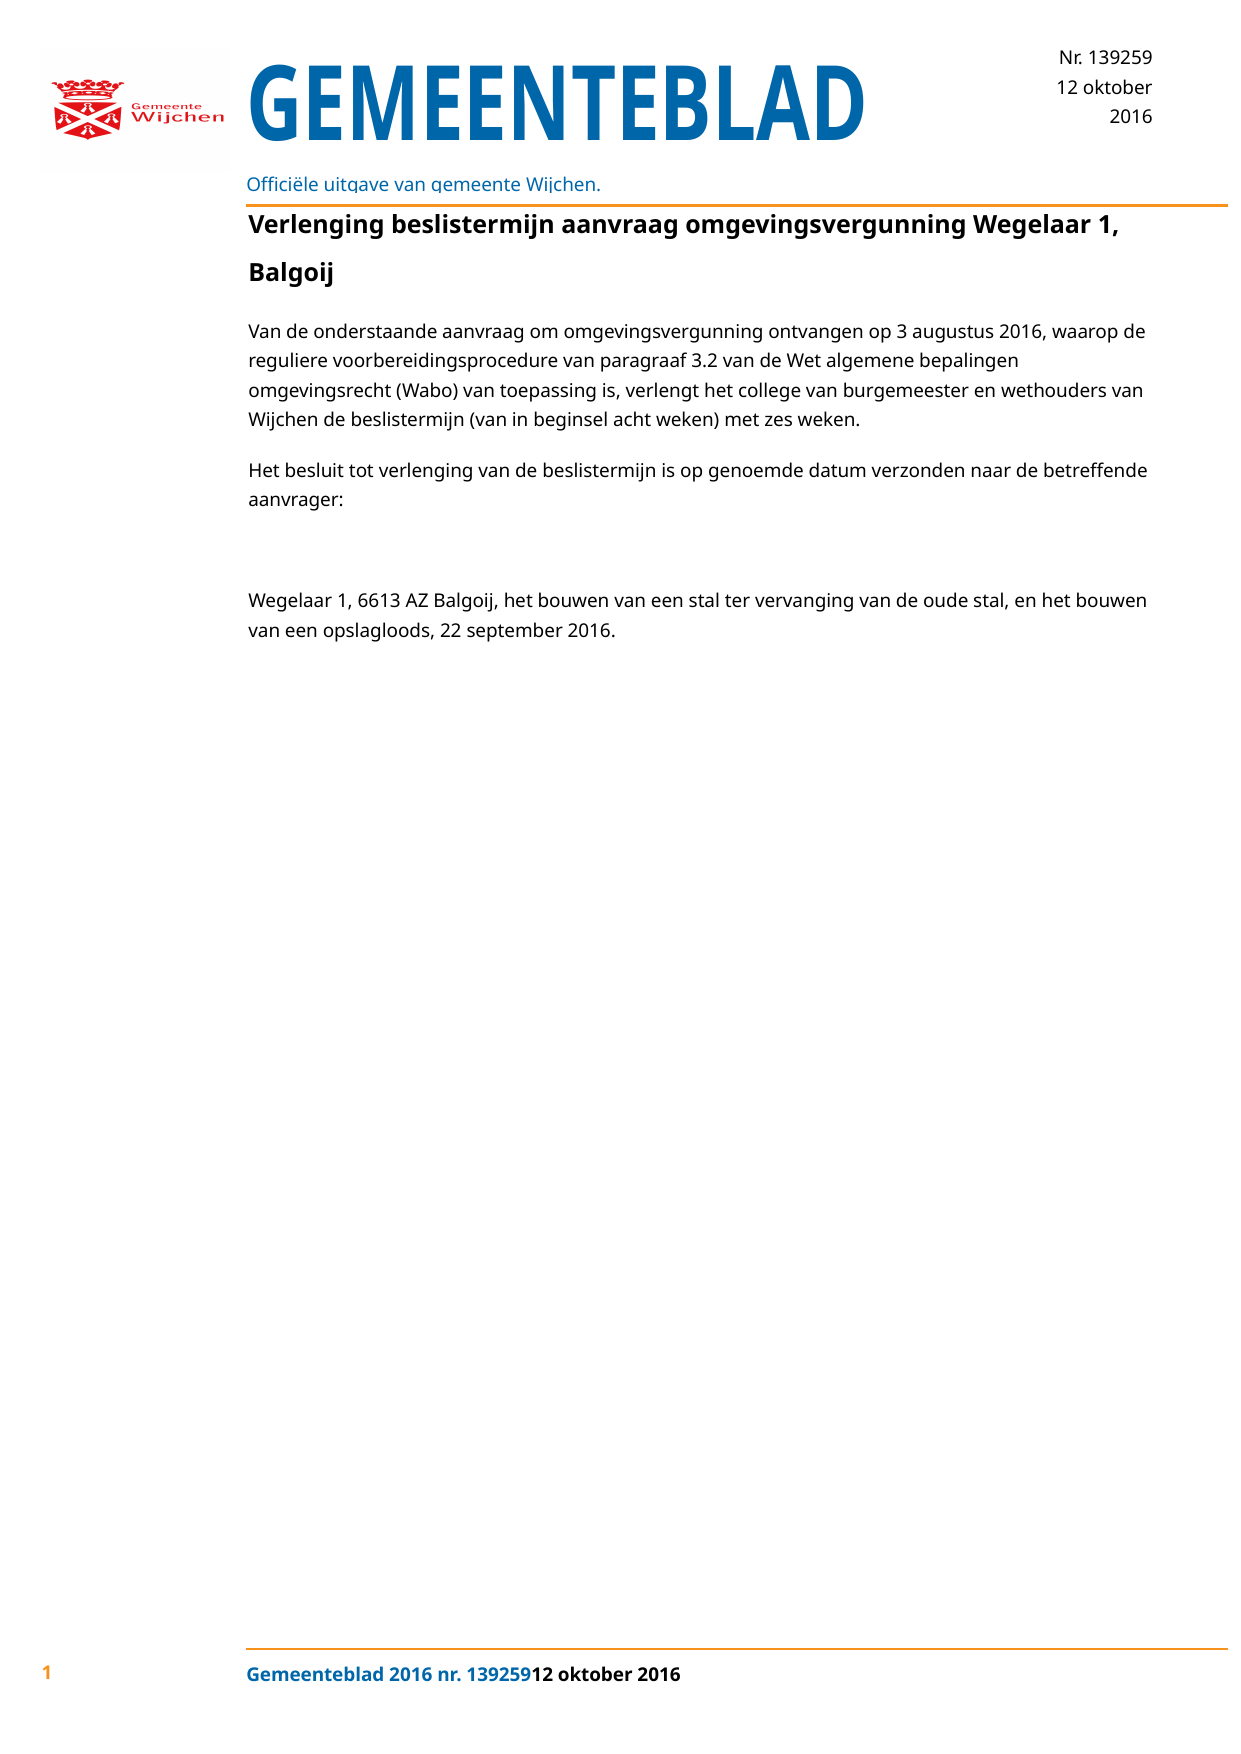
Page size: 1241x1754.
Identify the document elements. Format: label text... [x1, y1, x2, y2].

picture [41, 47, 231, 172]
text Wegelaar 1, 6613 AZ Balgoij, het bouwen van een stal ter vervanging van de oude stal, en het bouwen van een opslagloods, 22 september 2016. [248, 587, 1152, 643]
text Verlenging beslistermijn aanvraag omgevingsvergunning Wegelaar 1, Balgoij [248, 207, 1152, 288]
text Van de onderstaande aanvraag om omgevingsvergunning ontvangen op 3 augustus 2016, waarop de reguliere voorbereidingsprocedure van paragraaf 3.2 van de Wet algemene bepalingen omgevingsrecht (Wabo) van toepassing is, verlengt het college van burgemeester en wethouders van Wijchen de beslistermijn (van in beginsel acht weken) met zes weken. [248, 318, 1152, 432]
text Het besluit tot verlenging van de beslistermijn is op genoemde datum verzonden naar de betreffende aanvrager: [248, 457, 1152, 512]
